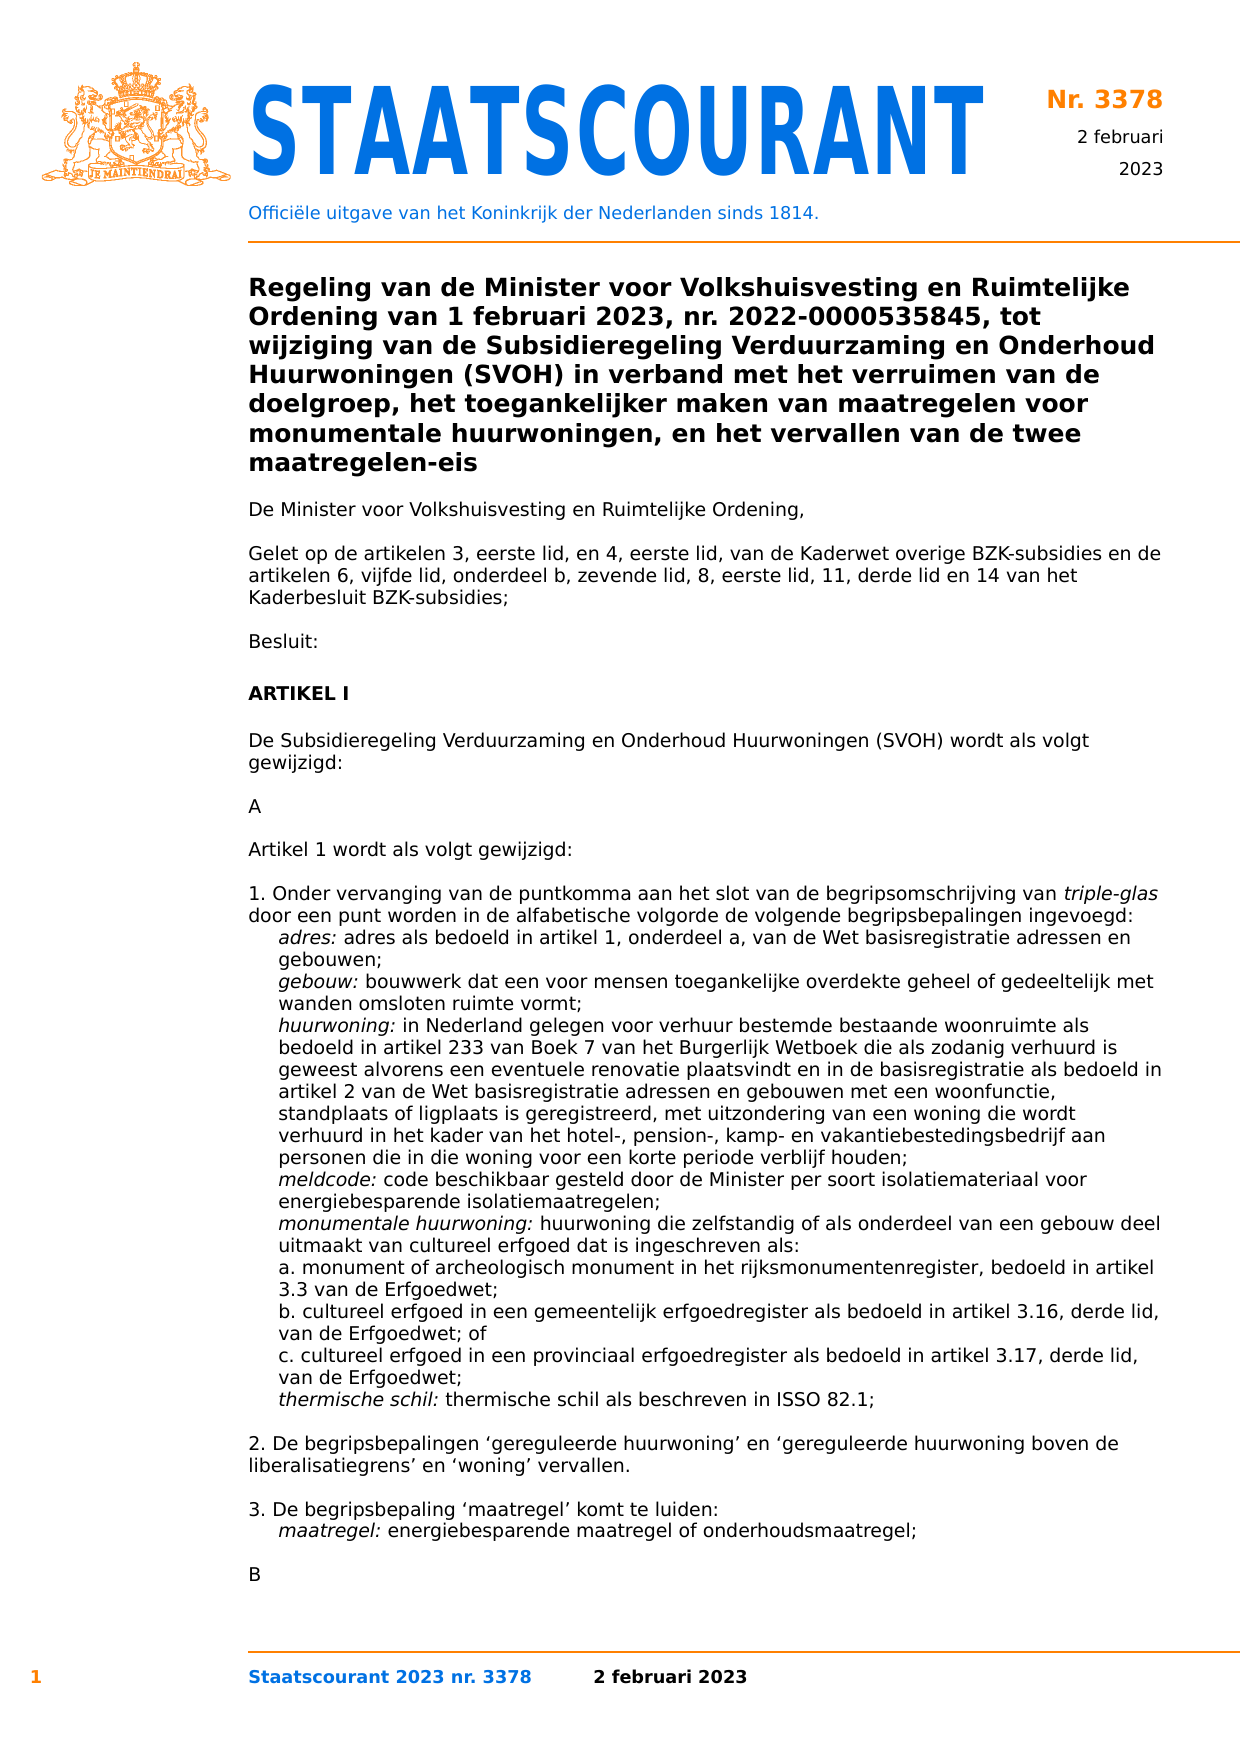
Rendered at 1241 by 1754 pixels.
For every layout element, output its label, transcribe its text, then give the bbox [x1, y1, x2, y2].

table_cell 2023 [998, 153, 1240, 203]
text a. monument of archeologisch monument in het rijksmonumentenregister, bedoeld in artikel 3.3 van de Erfgoedwet; [278, 1257, 1163, 1301]
table_header Nr. 3378 [998, 62, 1240, 121]
table_header [25, 62, 248, 241]
text maatregel: energiebesparende maatregel of onderhoudsmaatregel; [278, 1520, 1163, 1542]
text B [248, 1564, 1163, 1586]
table_cell Officiële uitgave van het Koninkrijk der Nederlanden sinds 1814. [248, 203, 1240, 241]
text 1. Onder vervanging van de puntkomma aan het slot van de begripsomschrijving van triple-glas door een punt worden in de alfabetische volgorde de volgende begripsbepalingen ingevoegd: [248, 883, 1163, 927]
text Artikel 1 wordt als volgt gewijzigd: [248, 839, 1163, 861]
table_header STAATSCOURANT [248, 62, 998, 203]
text thermische schil: thermische schil als beschreven in ISSO 82.1; [278, 1389, 1163, 1411]
text adres: adres als bedoeld in artikel 1, onderdeel a, van de Wet basisregistratie adressen en gebouwen; [278, 927, 1163, 971]
text monumentale huurwoning: huurwoning die zelfstandig of als onderdeel van een gebouw deel uitmaakt van cultureel erfgoed dat is ingeschreven als: [278, 1213, 1163, 1257]
text 2. De begripsbepalingen ‘gereguleerde huurwoning’ en ‘gereguleerde huurwoning boven de liberalisatiegrens’ en ‘woning’ vervallen. [248, 1433, 1163, 1477]
text gebouw: bouwwerk dat een voor mensen toegankelijke overdekte geheel of gedeeltelijk met wanden omsloten ruimte vormt; [278, 971, 1163, 1015]
text De Minister voor Volkshuisvesting en Ruimtelijke Ordening, [248, 499, 1163, 521]
picture [41, 62, 231, 186]
text De Subsidieregeling Verduurzaming en Onderhoud Huurwoningen (SVOH) wordt als volgt gewijzigd: [248, 730, 1163, 774]
text A [248, 796, 1163, 817]
text meldcode: code beschikbaar gesteld door de Minister per soort isolatiemateriaal voor energiebesparende isolatiemaatregelen; [278, 1169, 1163, 1213]
text 3. De begripsbepaling ‘maatregel’ komt te luiden: [248, 1498, 1163, 1520]
subtitle Regeling van de Minister voor Volkshuisvesting en Ruimtelijke Ordening van 1 februari 2023, nr. 2022-0000535845, tot wijziging van de Subsidieregeling Verduurzaming en Onderhoud Huurwoningen (SVOH) in verband met het verruimen van de doelgroep, het toegankelijker maken van maatregelen voor monumentale huurwoningen, en het vervallen van de twee maatregelen-eis [248, 273, 1163, 477]
text Gelet op de artikelen 3, eerste lid, en 4, eerste lid, van de Kaderwet overige BZK-subsidies en de artikelen 6, vijfde lid, onderdeel b, zevende lid, 8, eerste lid, 11, derde lid en 14 van het Kaderbesluit BZK-subsidies; [248, 543, 1163, 609]
subtitle ARTIKEL I [248, 683, 1163, 705]
table_cell 2 februari [998, 121, 1240, 153]
text b. cultureel erfgoed in een gemeentelijk erfgoedregister als bedoeld in artikel 3.16, derde lid, van de Erfgoedwet; of [278, 1301, 1163, 1345]
text c. cultureel erfgoed in een provinciaal erfgoedregister als bedoeld in artikel 3.17, derde lid, van de Erfgoedwet; [278, 1345, 1163, 1389]
text huurwoning: in Nederland gelegen voor verhuur bestemde bestaande woonruimte als bedoeld in artikel 233 van Boek 7 van het Burgerlijk Wetboek die als zodanig verhuurd is geweest alvorens een eventuele renovatie plaatsvindt en in de basisregistratie als bedoeld in artikel 2 van de Wet basisregistratie adressen en gebouwen met een woonfunctie, standplaats of ligplaats is geregistreerd, met uitzondering van een woning die wordt verhuurd in het kader van het hotel-, pension-, kamp- en vakantiebestedingsbedrijf aan personen die in die woning voor een korte periode verblijf houden; [278, 1015, 1163, 1169]
text Besluit: [248, 631, 1163, 653]
